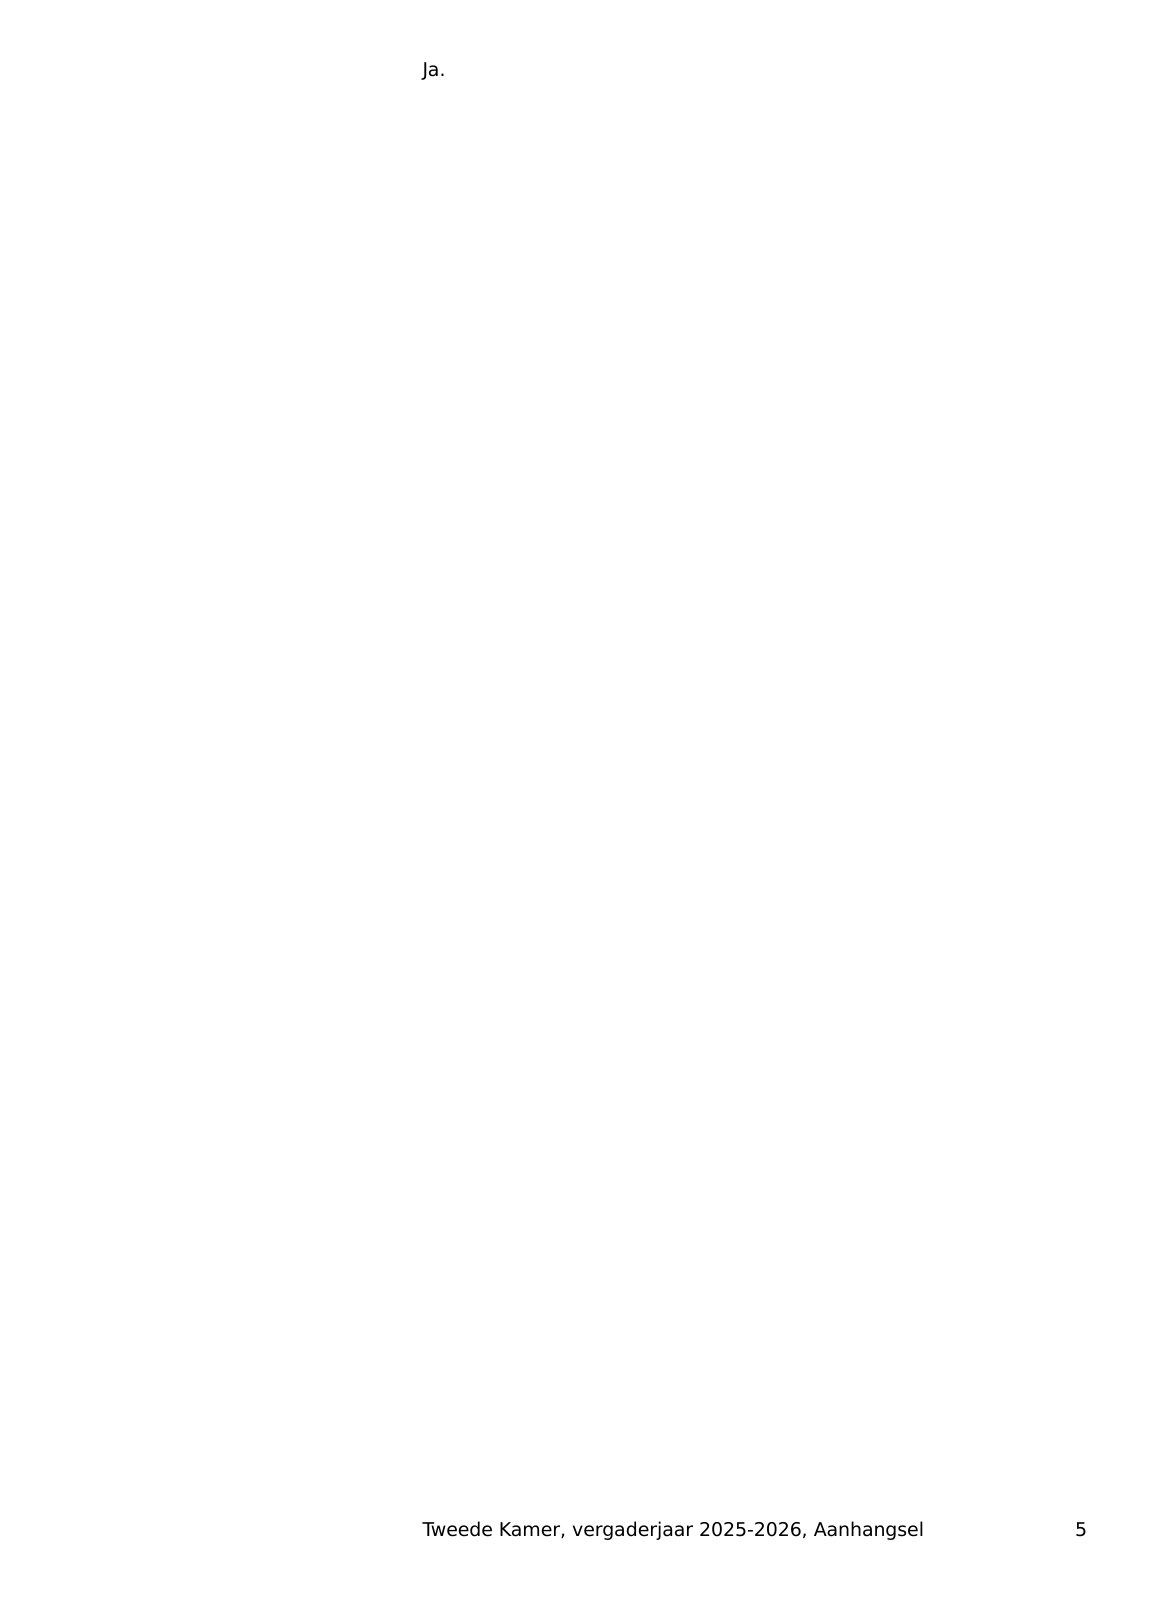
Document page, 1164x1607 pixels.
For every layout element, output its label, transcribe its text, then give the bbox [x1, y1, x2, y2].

text Ja. [422, 59, 1087, 81]
